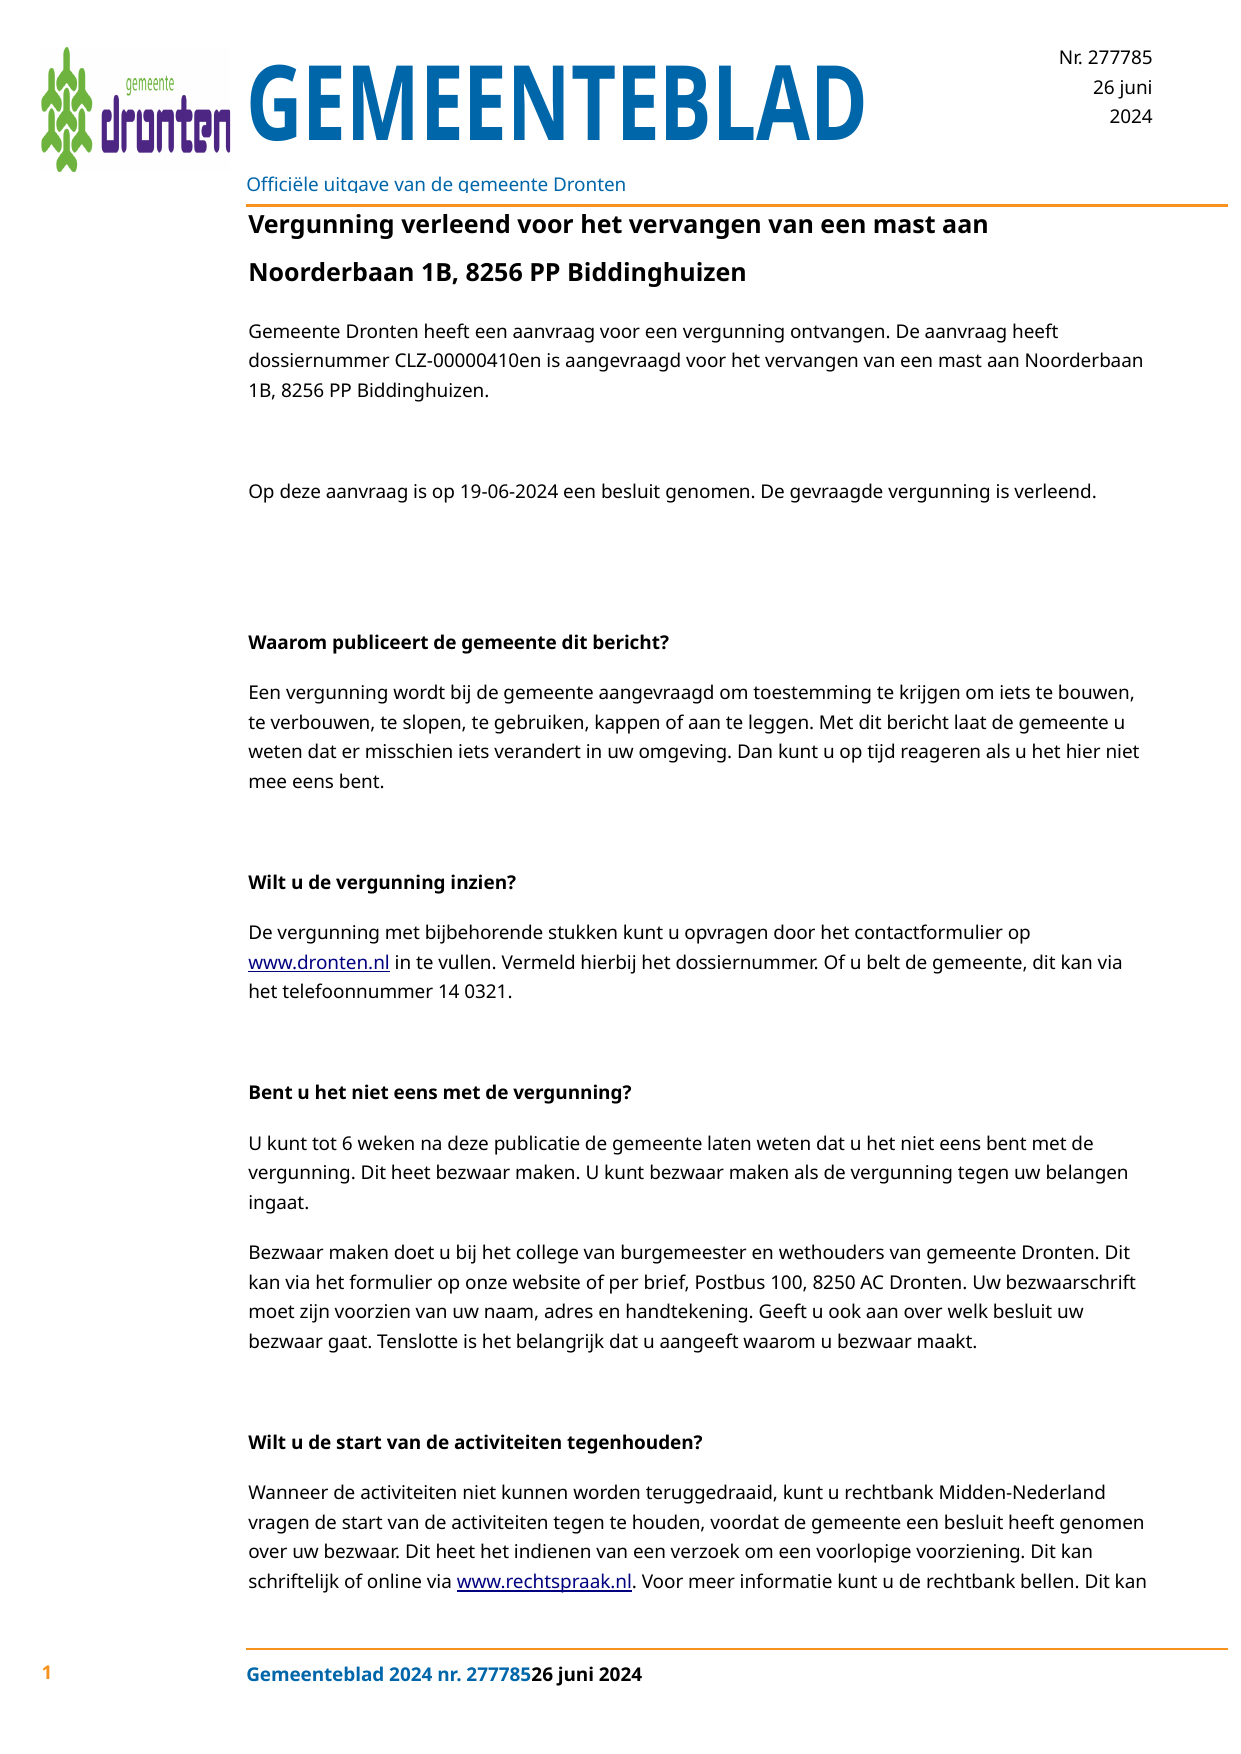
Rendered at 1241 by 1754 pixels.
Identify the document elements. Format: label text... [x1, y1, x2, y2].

text U kunt tot 6 weken na deze publicatie de gemeente laten weten dat u het niet eens bent met de vergunning. Dit heet bezwaar maken. U kunt bezwaar maken als de vergunning tegen uw belangen ingaat. [248, 1130, 1152, 1215]
text Wilt u de start van de activiteiten tegenhouden? [248, 1429, 1152, 1455]
picture [41, 47, 231, 172]
text Op deze aanvraag is op 19-06-2024 een besluit genomen. De gevraagde vergunning is verleend. [248, 478, 1152, 504]
text Bezwaar maken doet u bij het college van burgemeester en wethouders van gemeente Dronten. Dit kan via het formulier op onze website of per brief, Postbus 100, 8250 AC Dronten. Uw bezwaarschrift moet zijn voorzien van uw naam, adres en handtekening. Geeft u ook aan over welk besluit uw bezwaar gaat. Tenslotte is het belangrijk dat u aangeeft waarom u bezwaar maakt. [248, 1239, 1152, 1354]
text Bent u het niet eens met de vergunning? [248, 1079, 1152, 1105]
text Wanneer de activiteiten niet kunnen worden teruggedraaid, kunt u rechtbank Midden-Nederland vragen de start van de activiteiten tegen te houden, voordat de gemeente een besluit heeft genomen over uw bezwaar. Dit heet het indienen van een verzoek om een voorlopige voorziening. Dit kan schriftelijk of online via www.rechtspraak.nl. Voor meer informatie kunt u de rechtbank bellen. Dit kan [248, 1479, 1152, 1594]
text Waarom publiceert de gemeente dit bericht? [248, 629, 1152, 655]
text De vergunning met bijbehorende stukken kunt u opvragen door het contactformulier op www.dronten.nl in te vullen. Vermeld hierbij het dossiernummer. Of u belt de gemeente, dit kan via het telefoonnummer 14 0321. [248, 919, 1152, 1004]
text Wilt u de vergunning inzien? [248, 869, 1152, 895]
text Gemeente Dronten heeft een aanvraag voor een vergunning ontvangen. De aanvraag heeft dossiernummer CLZ-00000410en is aangevraagd voor het vervangen van een mast aan Noorderbaan 1B, 8256 PP Biddinghuizen. [248, 318, 1152, 403]
text Een vergunning wordt bij de gemeente aangevraagd om toestemming te krijgen om iets te bouwen, te verbouwen, te slopen, te gebruiken, kappen of aan te leggen. Met dit bericht laat de gemeente u weten dat er misschien iets verandert in uw omgeving. Dan kunt u op tijd reageren als u het hier niet mee eens bent. [248, 679, 1152, 794]
text Vergunning verleend voor het vervangen van een mast aan Noorderbaan 1B, 8256 PP Biddinghuizen [248, 207, 1152, 288]
